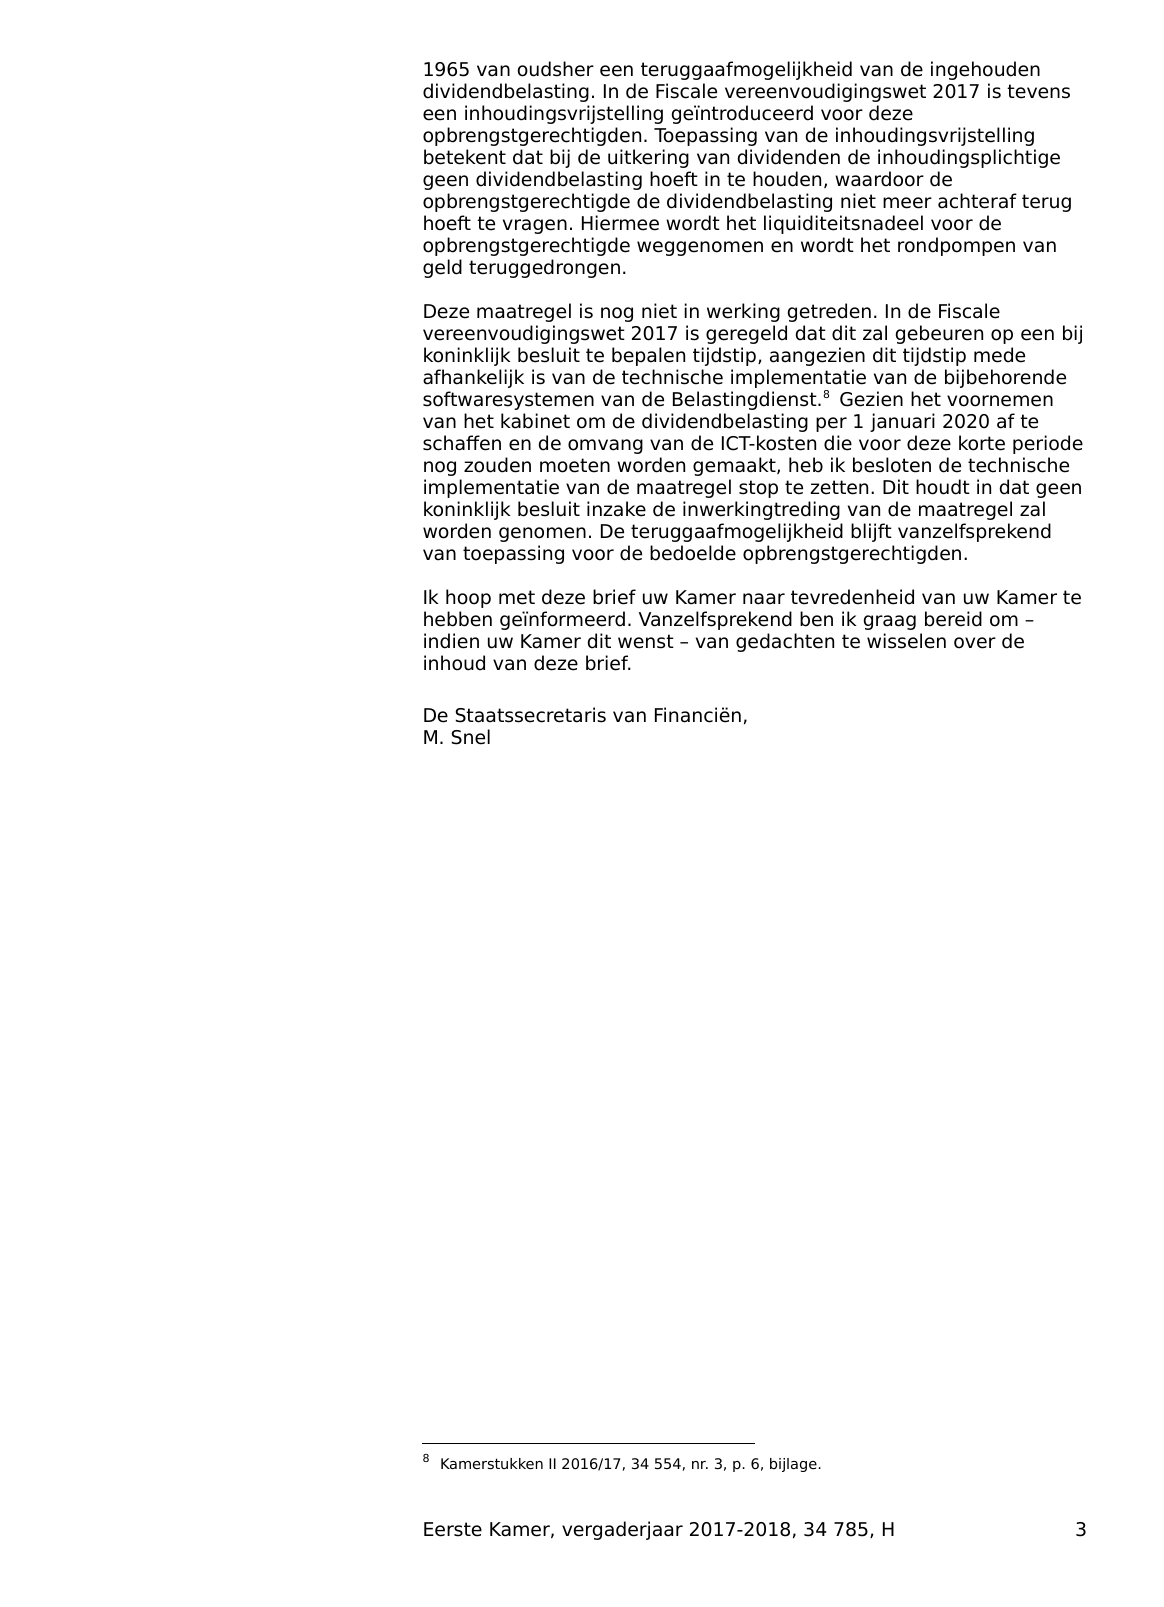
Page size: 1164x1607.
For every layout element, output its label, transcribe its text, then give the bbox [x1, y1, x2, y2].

text Ik hoop met deze brief uw Kamer naar tevredenheid van uw Kamer te hebben geïnformeerd. Vanzelfsprekend ben ik graag bereid om – indien uw Kamer dit wenst – van gedachten te wisselen over de inhoud van deze brief. [422, 587, 1087, 675]
text Deze maatregel is nog niet in werking getreden. In de Fiscale vereenvoudigingswet 2017 is geregeld dat dit zal gebeuren op een bij koninklijk besluit te bepalen tijdstip, aangezien dit tijdstip mede afhankelijk is van de technische implementatie van de bijbehorende softwaresystemen van de Belastingdienst. Gezien het voornemen van het kabinet om de dividendbelasting per 1 januari 2020 af te schaffen en de omvang van de ICT-kosten die voor deze korte periode nog zouden moeten worden gemaakt, heb ik besloten de technische implementatie van de maatregel stop te zetten. Dit houdt in dat geen koninklijk besluit inzake de inwerkingtreding van de maatregel zal worden genomen. De teruggaafmogelijkheid blijft vanzelfsprekend van toepassing voor de bedoelde opbrengstgerechtigden. [422, 301, 1087, 565]
text Kamerstukken II 2016/17, 34 554, nr. 3, p. 6, bijlage. [422, 1452, 1087, 1474]
text De Staatssecretaris van Financiën, M. Snel [422, 705, 1087, 749]
text 1965 van oudsher een teruggaafmogelijkheid van de ingehouden dividendbelasting. In de Fiscale vereenvoudigingswet 2017 is tevens een inhoudingsvrijstelling geïntroduceerd voor deze opbrengstgerechtigden. Toepassing van de inhoudingsvrijstelling betekent dat bij de uitkering van dividenden de inhoudingsplichtige geen dividendbelasting hoeft in te houden, waardoor de opbrengstgerechtigde de dividendbelasting niet meer achteraf terug hoeft te vragen. Hiermee wordt het liquiditeitsnadeel voor de opbrengstgerechtigde weggenomen en wordt het rondpompen van geld teruggedrongen. [422, 59, 1087, 279]
